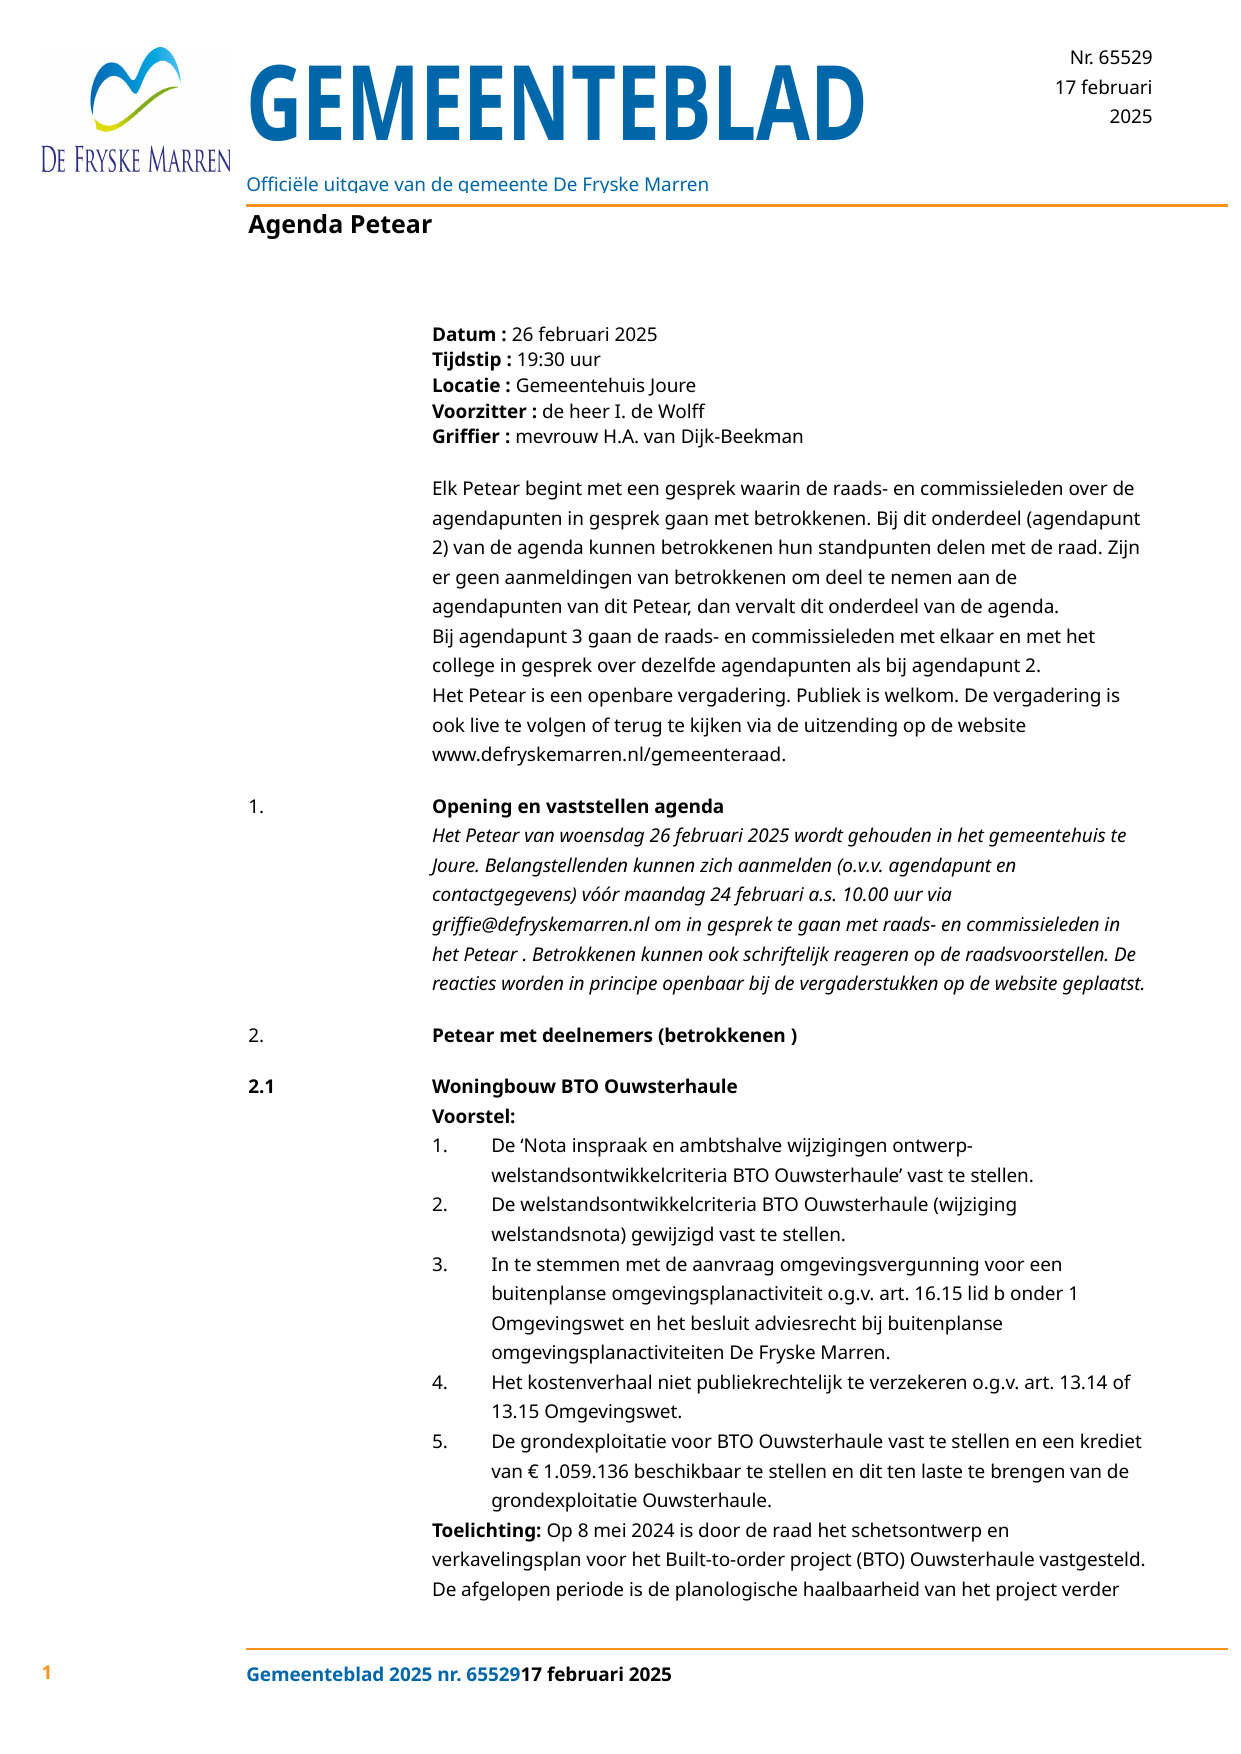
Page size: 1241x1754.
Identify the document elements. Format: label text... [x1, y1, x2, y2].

picture [41, 47, 231, 172]
table_cell [248, 424, 432, 449]
table_cell Griffier : mevrouw H.A. van Dijk-Beekman [432, 424, 1152, 449]
table_cell [248, 1022, 432, 1048]
table_cell [432, 450, 1152, 475]
table_cell [248, 398, 432, 424]
table_cell [248, 347, 432, 372]
table_cell [248, 767, 432, 793]
table_cell [432, 767, 1152, 793]
table_cell Elk Petear begint met een gesprek waarin de raads- en commissieleden over de agendapunten in gesprek gaan met betrokkenen. Bij dit onderdeel (agendapunt 2) van de agenda kunnen betrokkenen hun standpunten delen met de raad. Zijn er geen aanmeldingen van betrokkenen om deel te nemen aan de agendapunten van dit Petear, dan vervalt dit onderdeel van de agenda. Bij agendapunt 3 gaan de raads- en commissieleden met elkaar en met het college in gesprek over dezelfde agendapunten als bij agendapunt 2. Het Petear is een openbare vergadering. Publiek is welkom. De vergadering is ook live te volgen of terug te kijken via de uitzending op de website www.defryskemarren.nl/gemeenteraad. [432, 475, 1152, 767]
table_cell Opening en vaststellen agenda Het Petear van woensdag 26 februari 2025 wordt gehouden in het gemeentehuis te Joure. Belangstellenden kunnen zich aanmelden (o.v.v. agendapunt en contactgegevens) vóór maandag 24 februari a.s. 10.00 uur via griffie@defryskemarren.nl om in gesprek te gaan met raads- en commissieleden in het Petear . Betrokkenen kunnen ook schriftelijk reageren op de raadsvoorstellen. De reacties worden in principe openbaar bij de vergaderstukken op de website geplaatst. [432, 793, 1152, 996]
table_cell 2.1 [248, 1073, 432, 1602]
table_cell Tijdstip : 19:30 uur [432, 347, 1152, 372]
table_cell [248, 475, 432, 767]
table_cell Voorzitter : de heer I. de Wolff [432, 398, 1152, 424]
table_cell [432, 996, 1152, 1022]
table_cell [248, 996, 432, 1022]
table_cell [248, 450, 432, 475]
table_cell Petear met deelnemers (betrokkenen ) [432, 1022, 1152, 1048]
table_cell Locatie : Gemeentehuis Joure [432, 372, 1152, 398]
table_cell [248, 1048, 432, 1073]
table_cell [248, 372, 432, 398]
table_header [248, 321, 432, 347]
text Agenda Petear [248, 207, 1152, 241]
table_header Datum : 26 februari 2025 [432, 321, 1152, 347]
table_cell [248, 793, 432, 996]
table_cell [432, 1048, 1152, 1073]
table_cell Woningbouw BTO Ouwsterhaule Voorstel: De ‘Nota inspraak en ambtshalve wijzigingen ontwerp-welstandsontwikkelcriteria BTO Ouwsterhaule’ vast te stellen. De welstandsontwikkelcriteria BTO Ouwsterhaule (wijziging welstandsnota) gewijzigd vast te stellen. In te stemmen met de aanvraag omgevingsvergunning voor een buitenplanse omgevingsplanactiviteit o.g.v. art. 16.15 lid b onder 1 Omgevingswet en het besluit adviesrecht bij buitenplanse omgevingsplanactiviteiten De Fryske Marren. Het kostenverhaal niet publiekrechtelijk te verzekeren o.g.v. art. 13.14 of 13.15 Omgevingswet. De grondexploitatie voor BTO Ouwsterhaule vast te stellen en een krediet van € 1.059.136 beschikbaar te stellen en dit ten laste te brengen van de grondexploitatie Ouwsterhaule. Toelichting: Op 8 mei 2024 is door de raad het schetsontwerp en verkavelingsplan voor het Built-to-order project (BTO) Ouwsterhaule vastgesteld. De afgelopen periode is de planologische haalbaarheid van het project verder [432, 1073, 1152, 1602]
